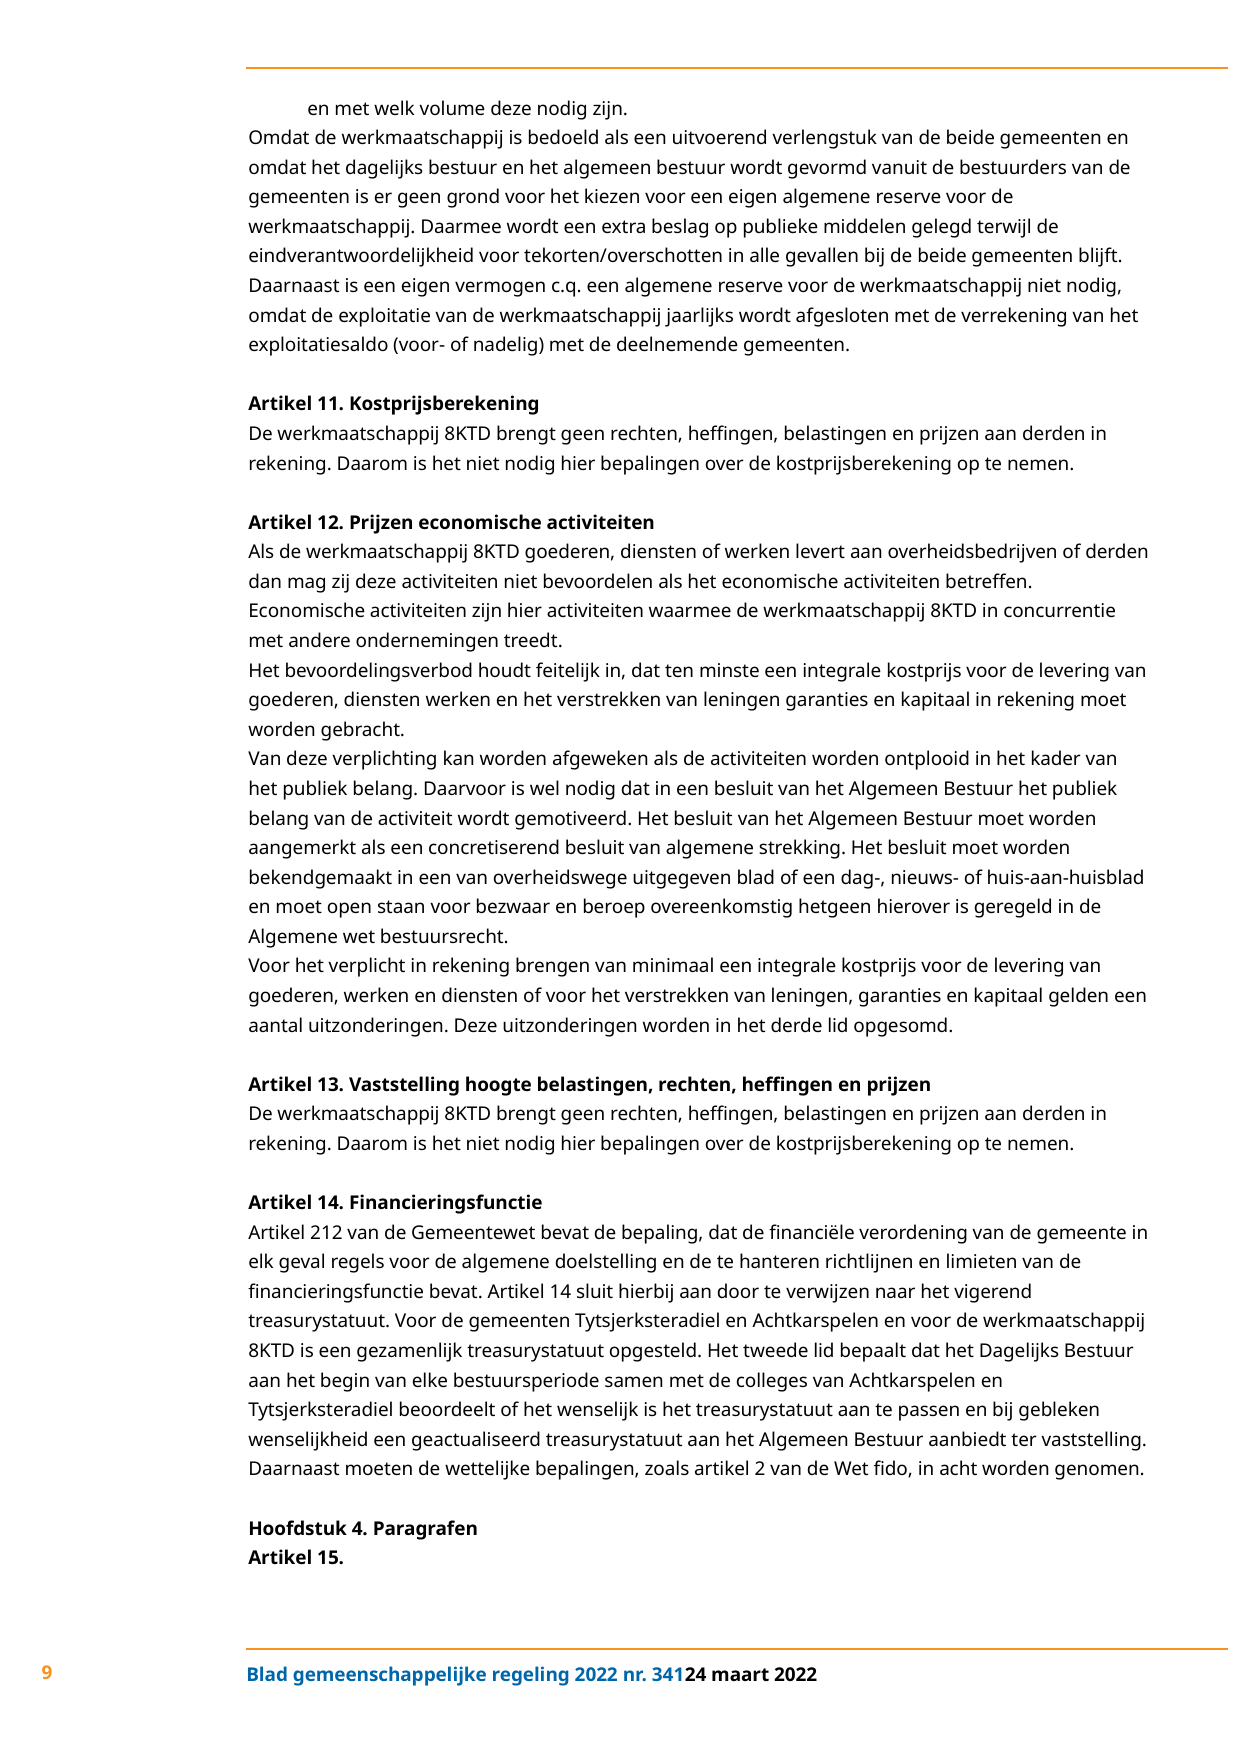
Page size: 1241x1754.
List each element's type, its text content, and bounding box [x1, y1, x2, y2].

text Hoofdstuk 4. Paragrafen [248, 1515, 1152, 1541]
text Van deze verplichting kan worden afgeweken als de activiteiten worden ontplooid in het kader van het publiek belang. Daarvoor is wel nodig dat in een besluit van het Algemeen Bestuur het publiek belang van de activiteit wordt gemotiveerd. Het besluit van het Algemeen Bestuur moet worden aangemerkt als een concretiserend besluit van algemene strekking. Het besluit moet worden bekendgemaakt in een van overheidswege uitgegeven blad of een dag-, nieuws- of huis-aan-huisblad en moet open staan voor bezwaar en beroep overeenkomstig hetgeen hierover is geregeld in de Algemene wet bestuursrecht. [248, 746, 1152, 949]
text Het bevoordelingsverbod houdt feitelijk in, dat ten minste een integrale kostprijs voor de levering van goederen, diensten werken en het verstrekken van leningen garanties en kapitaal in rekening moet worden gebracht. [248, 657, 1152, 742]
list en met welk volume deze nodig zijn. [248, 95, 1152, 121]
text Artikel 13. Vaststelling hoogte belastingen, rechten, heffingen en prijzen [248, 1071, 1152, 1097]
text Artikel 212 van de Gemeentewet bevat de bepaling, dat de financiële verordening van de gemeente in elk geval regels voor de algemene doelstelling en de te hanteren richtlijnen en limieten van de financieringsfunctie bevat. Artikel 14 sluit hierbij aan door te verwijzen naar het vigerend treasurystatuut. Voor de gemeenten Tytsjerksteradiel en Achtkarspelen en voor de werkmaatschappij 8KTD is een gezamenlijk treasurystatuut opgesteld. Het tweede lid bepaalt dat het Dagelijks Bestuur aan het begin van elke bestuursperiode samen met de colleges van Achtkarspelen en Tytsjerksteradiel beoordeelt of het wenselijk is het treasurystatuut aan te passen en bij gebleken wenselijkheid een geactualiseerd treasurystatuut aan het Algemeen Bestuur aanbiedt ter vaststelling. Daarnaast moeten de wettelijke bepalingen, zoals artikel 2 van de Wet fido, in acht worden genomen. [248, 1219, 1152, 1481]
text Als de werkmaatschappij 8KTD goederen, diensten of werken levert aan overheidsbedrijven of derden dan mag zij deze activiteiten niet bevoordelen als het economische activiteiten betreffen. Economische activiteiten zijn hier activiteiten waarmee de werkmaatschappij 8KTD in concurrentie met andere ondernemingen treedt. [248, 538, 1152, 653]
text Artikel 15. [248, 1544, 1152, 1570]
picture [41, 47, 231, 172]
text Daarnaast is een eigen vermogen c.q. een algemene reserve voor de werkmaatschappij niet nodig, omdat de exploitatie van de werkmaatschappij jaarlijks wordt afgesloten met de verrekening van het exploitatiesaldo (voor- of nadelig) met de deelnemende gemeenten. [248, 272, 1152, 357]
text Voor het verplicht in rekening brengen van minimaal een integrale kostprijs voor de levering van goederen, werken en diensten of voor het verstrekken van leningen, garanties en kapitaal gelden een aantal uitzonderingen. Deze uitzonderingen worden in het derde lid opgesomd. [248, 953, 1152, 1038]
text De werkmaatschappij 8KTD brengt geen rechten, heffingen, belastingen en prijzen aan derden in rekening. Daarom is het niet nodig hier bepalingen over de kostprijsberekening op te nemen. [248, 1101, 1152, 1156]
text Artikel 12. Prijzen economische activiteiten [248, 509, 1152, 535]
text De werkmaatschappij 8KTD brengt geen rechten, heffingen, belastingen en prijzen aan derden in rekening. Daarom is het niet nodig hier bepalingen over de kostprijsberekening op te nemen. [248, 420, 1152, 476]
text Artikel 11. Kostprijsberekening [248, 391, 1152, 416]
text Artikel 14. Financieringsfunctie [248, 1189, 1152, 1215]
text Omdat de werkmaatschappij is bedoeld als een uitvoerend verlengstuk van de beide gemeenten en omdat het dagelijks bestuur en het algemeen bestuur wordt gevormd vanuit de bestuurders van de gemeenten is er geen grond voor het kiezen voor een eigen algemene reserve voor de werkmaatschappij. Daarmee wordt een extra beslag op publieke middelen gelegd terwijl de eindverantwoordelijkheid voor tekorten/overschotten in alle gevallen bij de beide gemeenten blijft. [248, 124, 1152, 268]
